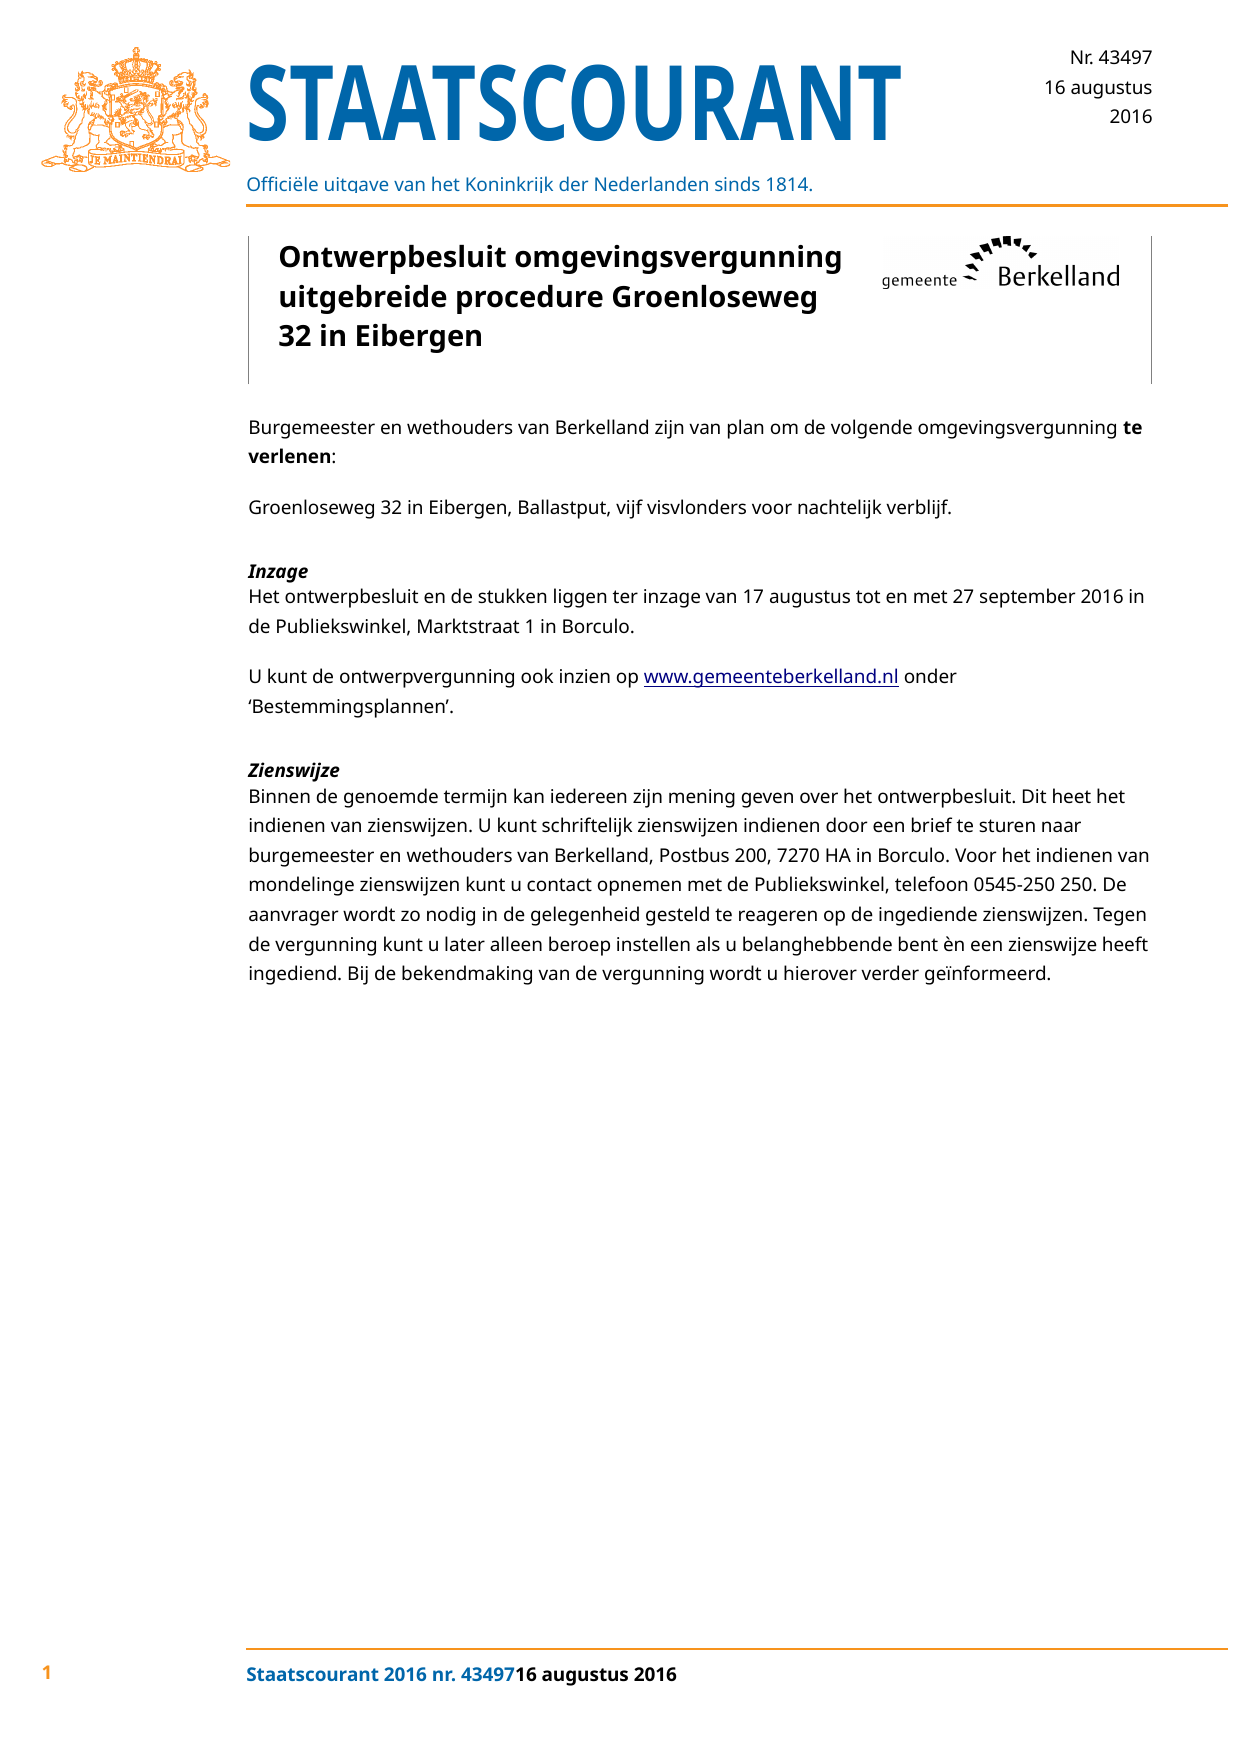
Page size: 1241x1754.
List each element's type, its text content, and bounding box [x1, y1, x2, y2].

table_header [850, 236, 1151, 384]
text U kunt de ontwerpvergunning ook inzien op www.gemeenteberkelland.nl onder ‘Bestemmingsplannen’. [248, 664, 1152, 719]
text Het ontwerpbesluit en de stukken liggen ter inzage van 17 augustus tot en met 27 september 2016 in de Publiekswinkel, Marktstraat 1 in Borculo. [248, 584, 1152, 639]
text Groenloseweg 32 in Eibergen, Ballastput, vijf visvlonders voor nachtelijk verblijf. [248, 494, 1152, 520]
text Zienswijze [248, 757, 1152, 783]
picture [41, 47, 231, 172]
picture [882, 236, 1119, 289]
table_header Ontwerpbesluit omgevingsvergunning uitgebreide procedure Groenloseweg 32 in Eibergen [249, 236, 850, 384]
text Inzage [248, 558, 1152, 584]
text Burgemeester en wethouders van Berkelland zijn van plan om de volgende omgevingsvergunning te verlenen: [248, 414, 1152, 469]
text Binnen de genoemde termijn kan iedereen zijn mening geven over het ontwerpbesluit. Dit heet het indienen van zienswijzen. U kunt schriftelijk zienswijzen indienen door een brief te sturen naar burgemeester en wethouders van Berkelland, Postbus 200, 7270 HA in Borculo. Voor het indienen van mondelinge zienswijzen kunt u contact opnemen met de Publiekswinkel, telefoon 0545-250 250. De aanvrager wordt zo nodig in de gelegenheid gesteld te reageren op de ingediende zienswijzen. Tegen de vergunning kunt u later alleen beroep instellen als u belanghebbende bent èn een zienswijze heeft ingediend. Bij de bekendmaking van de vergunning wordt u hierover verder geïnformeerd. [248, 783, 1152, 986]
